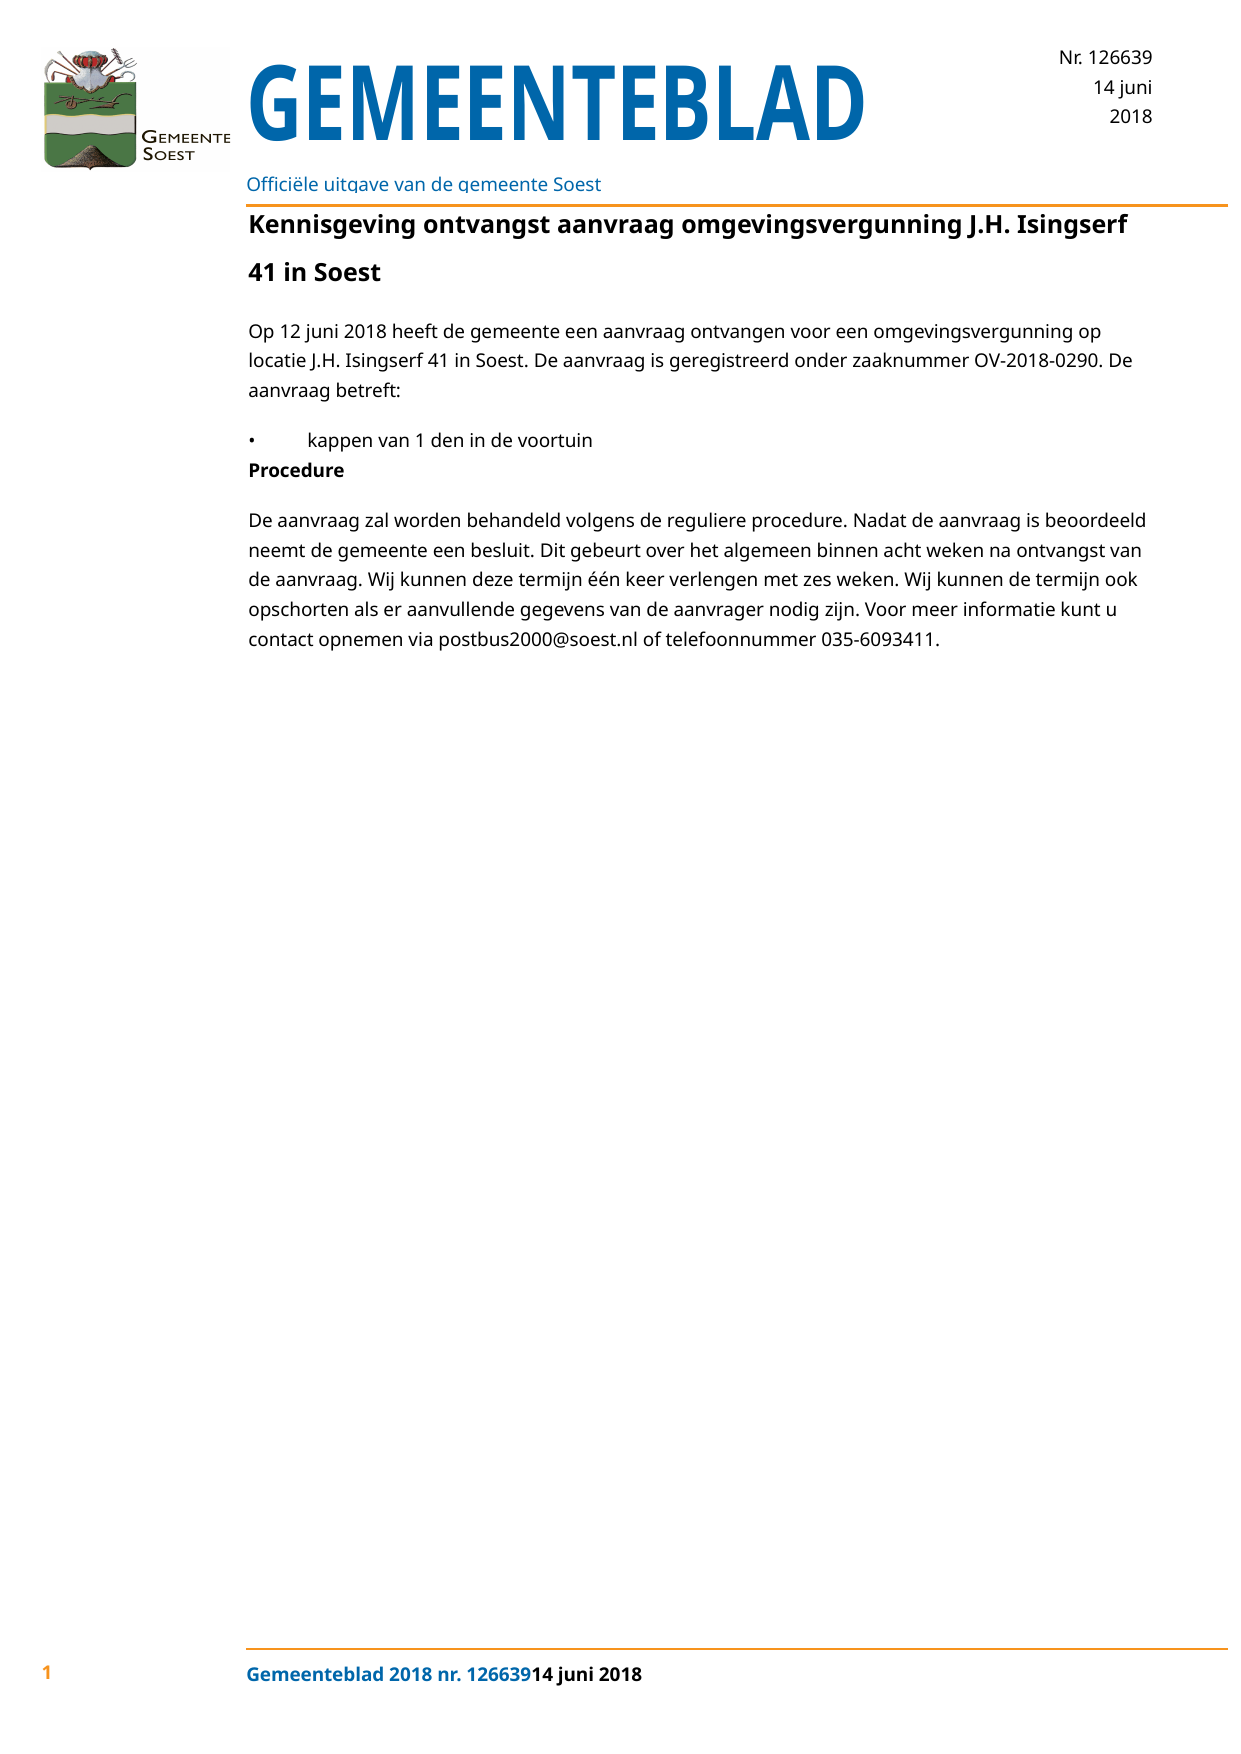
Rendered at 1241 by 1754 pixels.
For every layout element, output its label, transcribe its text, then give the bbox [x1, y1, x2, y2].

text De aanvraag zal worden behandeld volgens de reguliere procedure. Nadat de aanvraag is beoordeeld neemt de gemeente een besluit. Dit gebeurt over het algemeen binnen acht weken na ontvangst van de aanvraag. Wij kunnen deze termijn één keer verlengen met zes weken. Wij kunnen de termijn ook opschorten als er aanvullende gegevens van de aanvrager nodig zijn. Voor meer informatie kunt u contact opnemen via postbus2000@soest.nl of telefoonnummer 035-6093411. [248, 507, 1152, 652]
list kappen van 1 den in de voortuin [248, 427, 1152, 453]
text Op 12 juni 2018 heeft de gemeente een aanvraag ontvangen voor een omgevingsvergunning op locatie J.H. Isingserf 41 in Soest. De aanvraag is geregistreerd onder zaaknummer OV-2018-0290. De aanvraag betreft: [248, 318, 1152, 403]
text Kennisgeving ontvangst aanvraag omgevingsvergunning J.H. Isingserf 41 in Soest [248, 207, 1152, 288]
picture [41, 47, 231, 172]
text Procedure [248, 457, 1152, 483]
